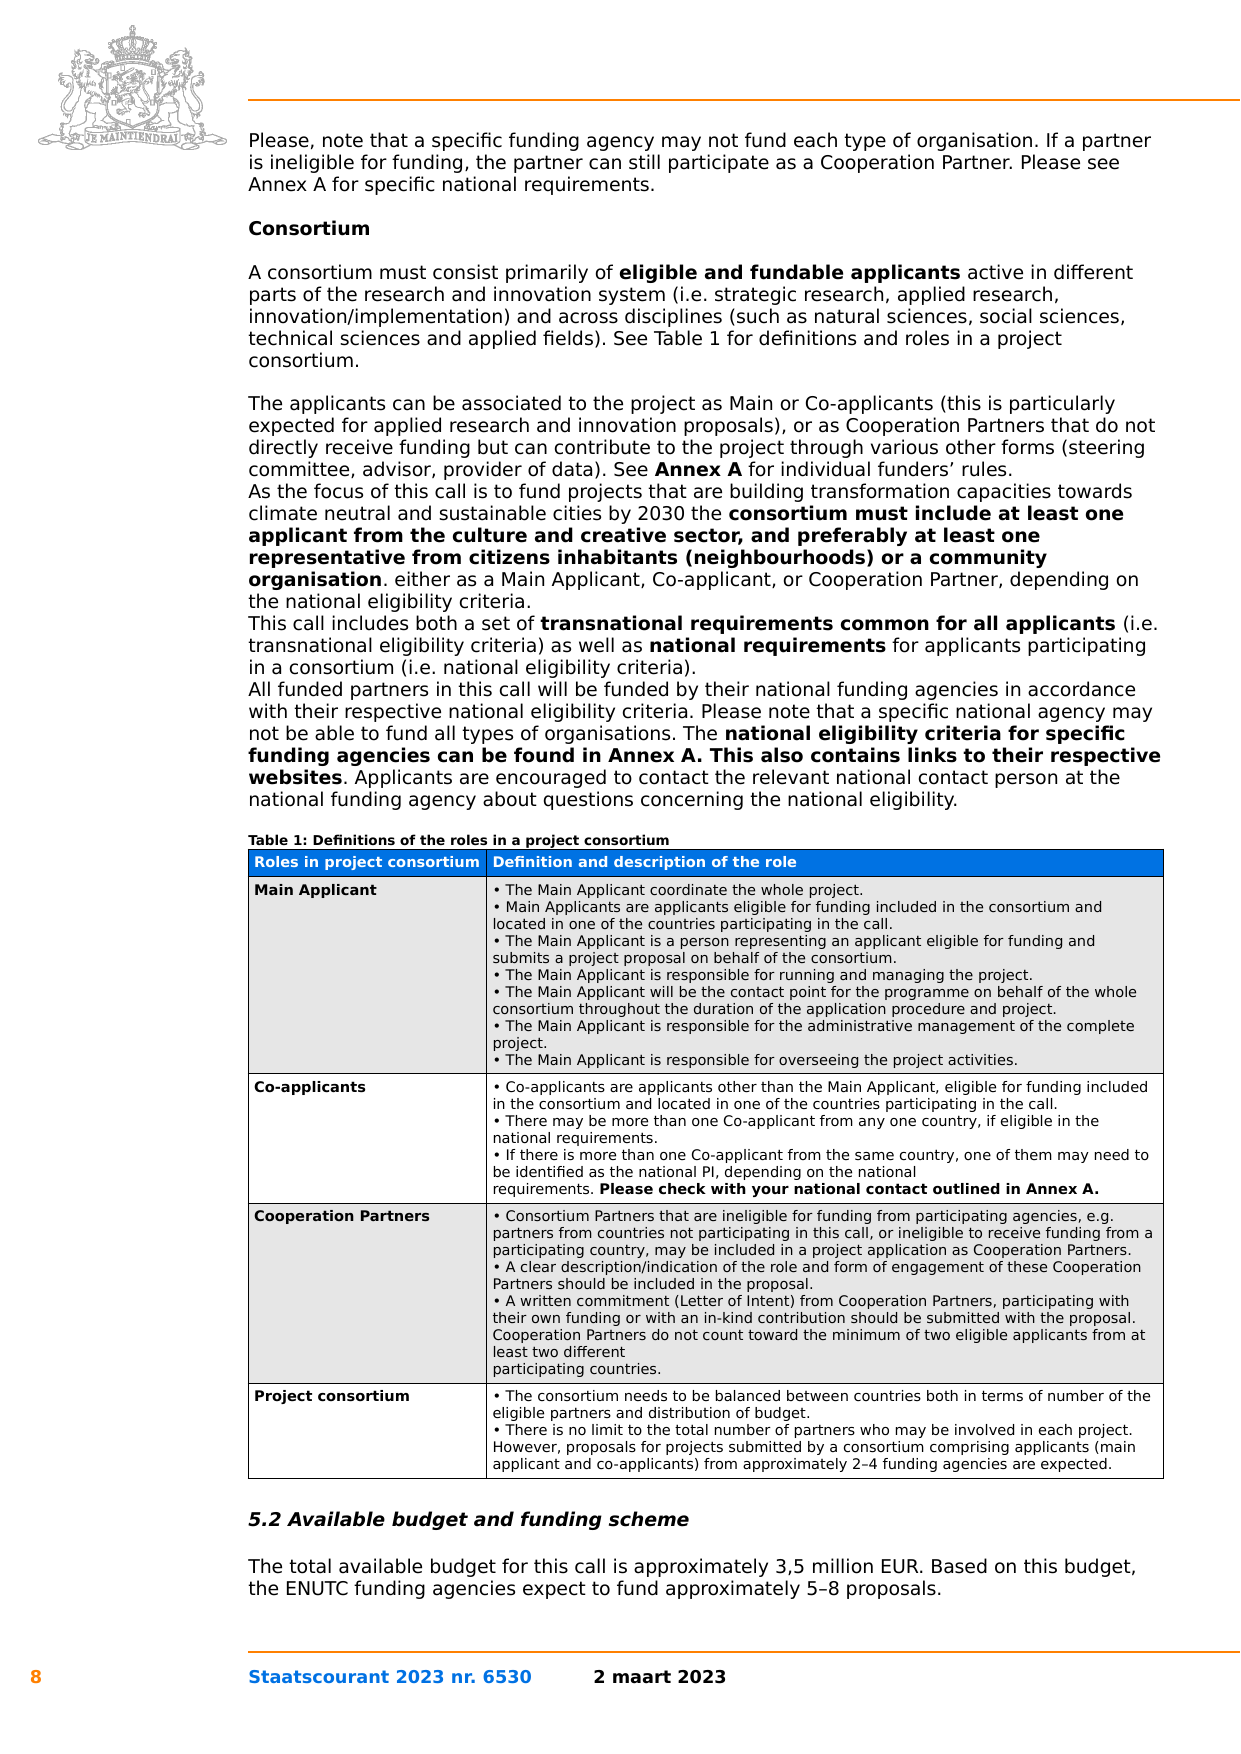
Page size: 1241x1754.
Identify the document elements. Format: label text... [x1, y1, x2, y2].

text This call includes both a set of transnational requirements common for all applicants (i.e. transnational eligibility criteria) as well as national requirements for applicants participating in a consortium (i.e. national eligibility criteria). [248, 613, 1163, 679]
table_cell • Consortium Partners that are ineligible for funding from participating agencies, e.g. partners from countries not participating in this call, or ineligible to receive funding from a participating country, may be included in a project application as Cooperation Partners. • A clear description/indication of the role and form of engagement of these Cooperation Partners should be included in the proposal. • A written commitment (Letter of Intent) from Cooperation Partners, participating with their own funding or with an in-kind contribution should be submitted with the proposal. Cooperation Partners do not count toward the minimum of two eligible applicants from at least two different participating countries. [487, 1204, 1163, 1383]
subtitle Consortium [248, 218, 1163, 240]
table_cell • The Main Applicant coordinate the whole project. • Main Applicants are applicants eligible for funding included in the consortium and located in one of the countries participating in the call. • The Main Applicant is a person representing an applicant eligible for funding and submits a project proposal on behalf of the consortium. • The Main Applicant is responsible for running and managing the project. • The Main Applicant will be the contact point for the programme on behalf of the whole consortium throughout the duration of the application procedure and project. • The Main Applicant is responsible for the administrative management of the complete project. • The Main Applicant is responsible for overseeing the project activities. [487, 877, 1163, 1073]
subtitle 5.2 Available budget and funding scheme [248, 1509, 1163, 1531]
table_cell • Co-applicants are applicants other than the Main Applicant, eligible for funding included in the consortium and located in one of the countries participating in the call. • There may be more than one Co-applicant from any one country, if eligible in the national requirements. • If there is more than one Co-applicant from the same country, one of them may need to be identified as the national PI, depending on the national requirements. Please check with your national contact outlined in Annex A. [487, 1074, 1163, 1202]
text All funded partners in this call will be funded by their national funding agencies in accordance with their respective national eligibility criteria. Please note that a specific national agency may not be able to fund all types of organisations. The national eligibility criteria for specific funding agencies can be found in Annex A. This also contains links to their respective websites. Applicants are encouraged to contact the relevant national contact person at the national funding agency about questions concerning the national eligibility. [248, 679, 1163, 811]
table_cell Roles in project consortium [249, 850, 486, 876]
table_cell Co-applicants [249, 1074, 486, 1202]
table_cell Definition and description of the role [487, 850, 1163, 876]
table_cell Project consortium [249, 1384, 486, 1478]
table_header Table 1: Definitions of the roles in a project consortium [248, 833, 1163, 848]
text As the focus of this call is to fund projects that are building transformation capacities towards climate neutral and sustainable cities by 2030 the consortium must include at least one applicant from the culture and creative sector, and preferably at least one representative from citizens inhabitants (neighbourhoods) or a community organisation. either as a Main Applicant, Co-applicant, or Cooperation Partner, depending on the national eligibility criteria. [248, 481, 1163, 613]
text The total available budget for this call is approximately 3,5 million EUR. Based on this budget, the ENUTC funding agencies expect to fund approximately 5–8 proposals. [248, 1556, 1163, 1600]
text Please, note that a specific funding agency may not fund each type of organisation. If a partner is ineligible for funding, the partner can still participate as a Cooperation Partner. Please see Annex A for specific national requirements. [248, 130, 1163, 196]
text A consortium must consist primarily of eligible and fundable applicants active in different parts of the research and innovation system (i.e. strategic research, applied research, innovation/implementation) and across disciplines (such as natural sciences, social sciences, technical sciences and applied fields). See Table 1 for definitions and roles in a project consortium. [248, 262, 1163, 371]
picture [38, 25, 227, 150]
text The applicants can be associated to the project as Main or Co-applicants (this is particularly expected for applied research and innovation proposals), or as Cooperation Partners that do not directly receive funding but can contribute to the project through various other forms (steering committee, advisor, provider of data). See Annex A for individual funders’ rules. [248, 393, 1163, 481]
table_cell • The consortium needs to be balanced between countries both in terms of number of the eligible partners and distribution of budget. • There is no limit to the total number of partners who may be involved in each project. However, proposals for projects submitted by a consortium comprising applicants (main applicant and co-applicants) from approximately 2–4 funding agencies are expected. [487, 1384, 1163, 1478]
table_cell Cooperation Partners [249, 1204, 486, 1383]
table_cell Main Applicant [249, 877, 486, 1073]
